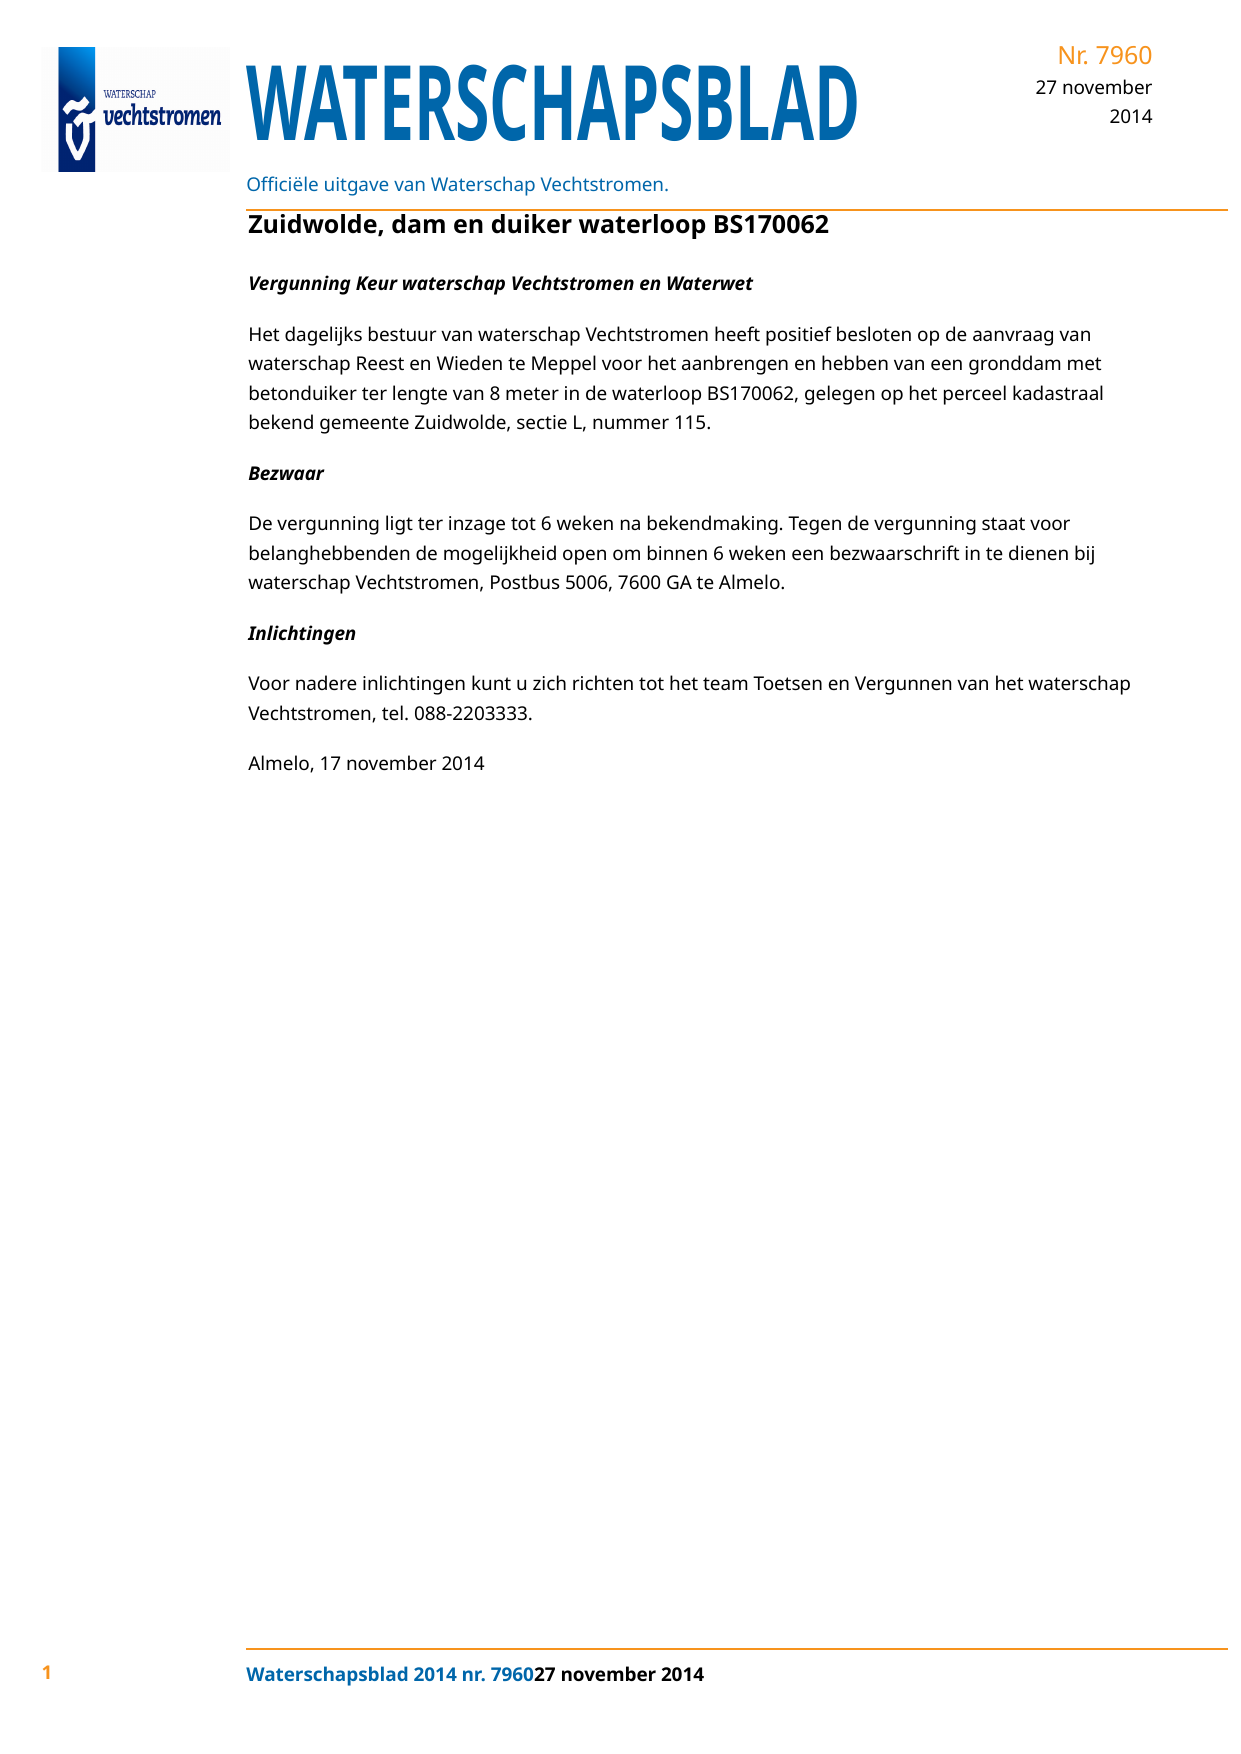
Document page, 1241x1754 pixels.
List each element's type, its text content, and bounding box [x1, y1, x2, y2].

text Vergunning Keur waterschap Vechtstromen en Waterwet [248, 270, 1152, 296]
text De vergunning ligt ter inzage tot 6 weken na bekendmaking. Tegen de vergunning staat voor belanghebbenden de mogelijkheid open om binnen 6 weken een bezwaarschrift in te dienen bij waterschap Vechtstromen, Postbus 5006, 7600 GA te Almelo. [248, 510, 1152, 595]
picture [41, 47, 231, 172]
text Voor nadere inlichtingen kunt u zich richten tot het team Toetsen en Vergunnen van het waterschap Vechtstromen, tel. 088-2203333. [248, 670, 1152, 726]
text Bezwaar [248, 460, 1152, 486]
text Almelo, 17 november 2014 [248, 750, 1152, 776]
text Zuidwolde, dam en duiker waterloop BS170062 [248, 211, 1152, 241]
text Inlichtingen [248, 620, 1152, 646]
text Het dagelijks bestuur van waterschap Vechtstromen heeft positief besloten op de aanvraag van waterschap Reest en Wieden te Meppel voor het aanbrengen en hebben van een gronddam met betonduiker ter lengte van 8 meter in de waterloop BS170062, gelegen op het perceel kadastraal bekend gemeente Zuidwolde, sectie L, nummer 115. [248, 321, 1152, 435]
